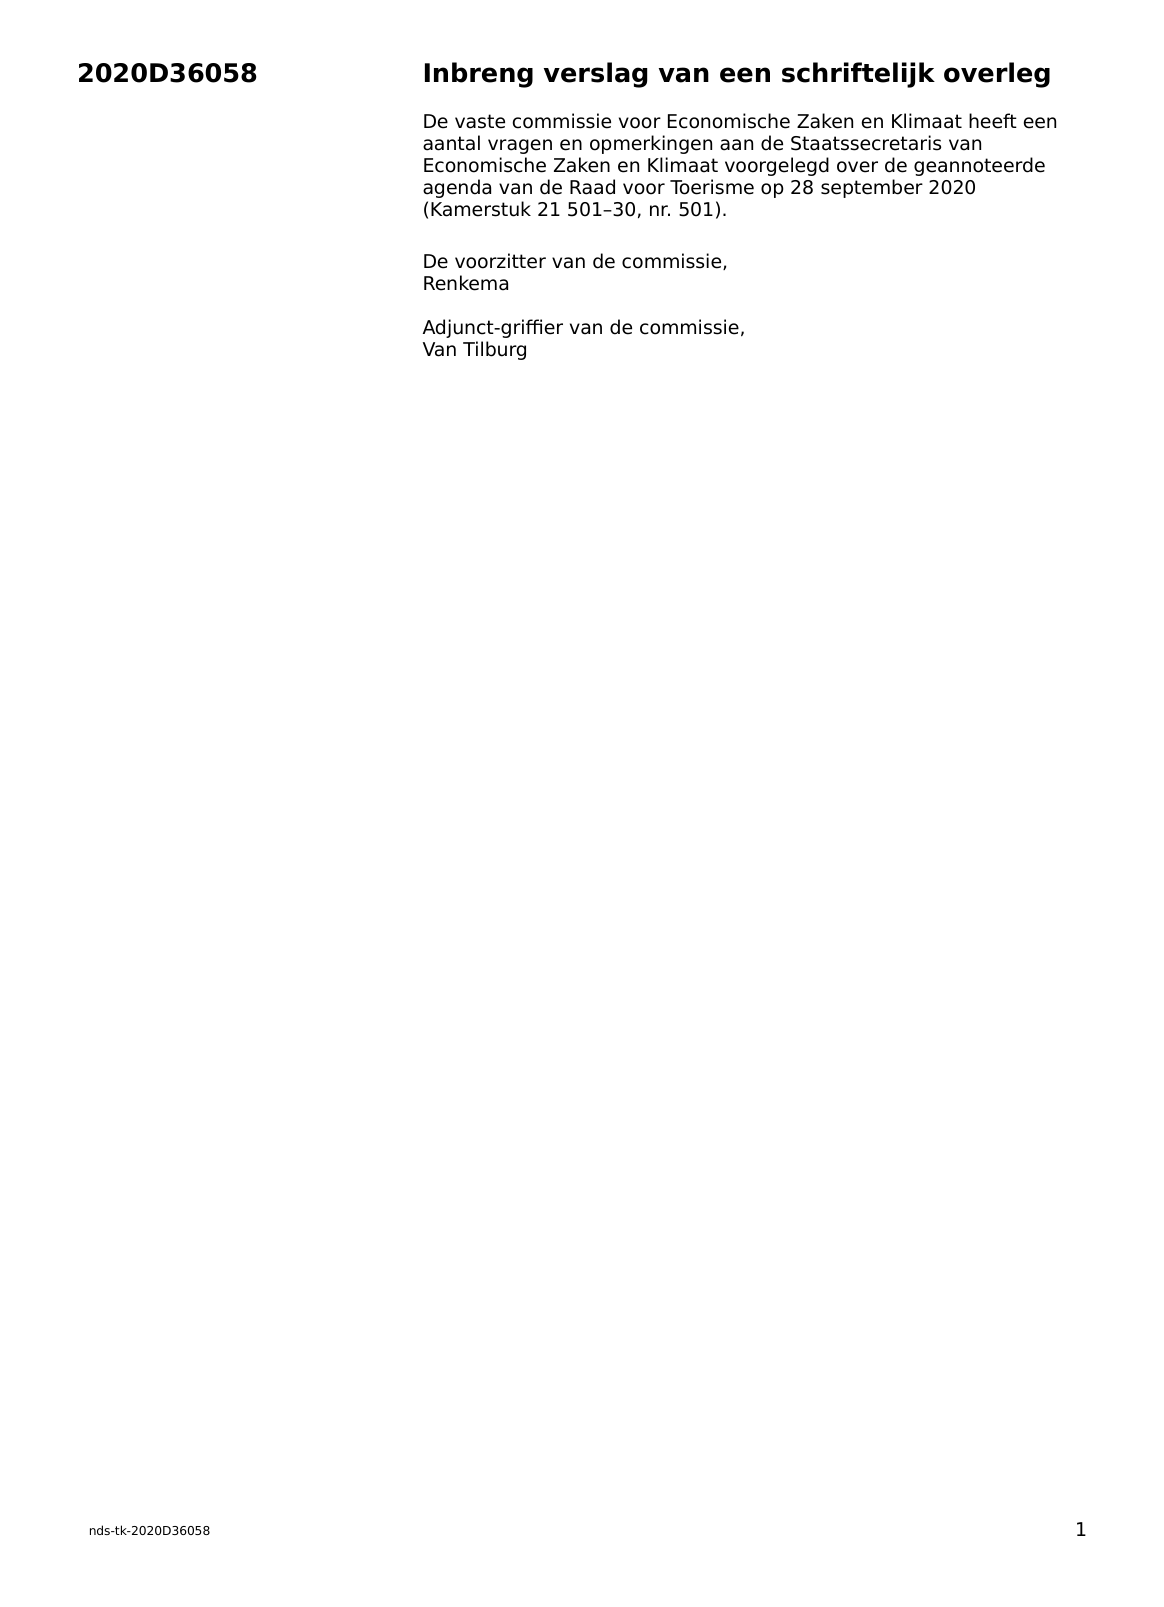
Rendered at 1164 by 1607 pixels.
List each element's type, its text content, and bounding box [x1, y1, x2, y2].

text Adjunct-griffier van de commissie, Van Tilburg [422, 317, 1087, 361]
text nds-tk-2020D36058 [88, 1524, 323, 1538]
text De voorzitter van de commissie, Renkema [422, 251, 1087, 295]
text 2020D36058 Inbreng verslag van een schriftelijk overleg [77, 59, 1087, 89]
text De vaste commissie voor Economische Zaken en Klimaat heeft een aantal vragen en opmerkingen aan de Staatssecretaris van Economische Zaken en Klimaat voorgelegd over de geannoteerde agenda van de Raad voor Toerisme op 28 september 2020 (Kamerstuk 21 501–30, nr. 501). [422, 111, 1087, 221]
